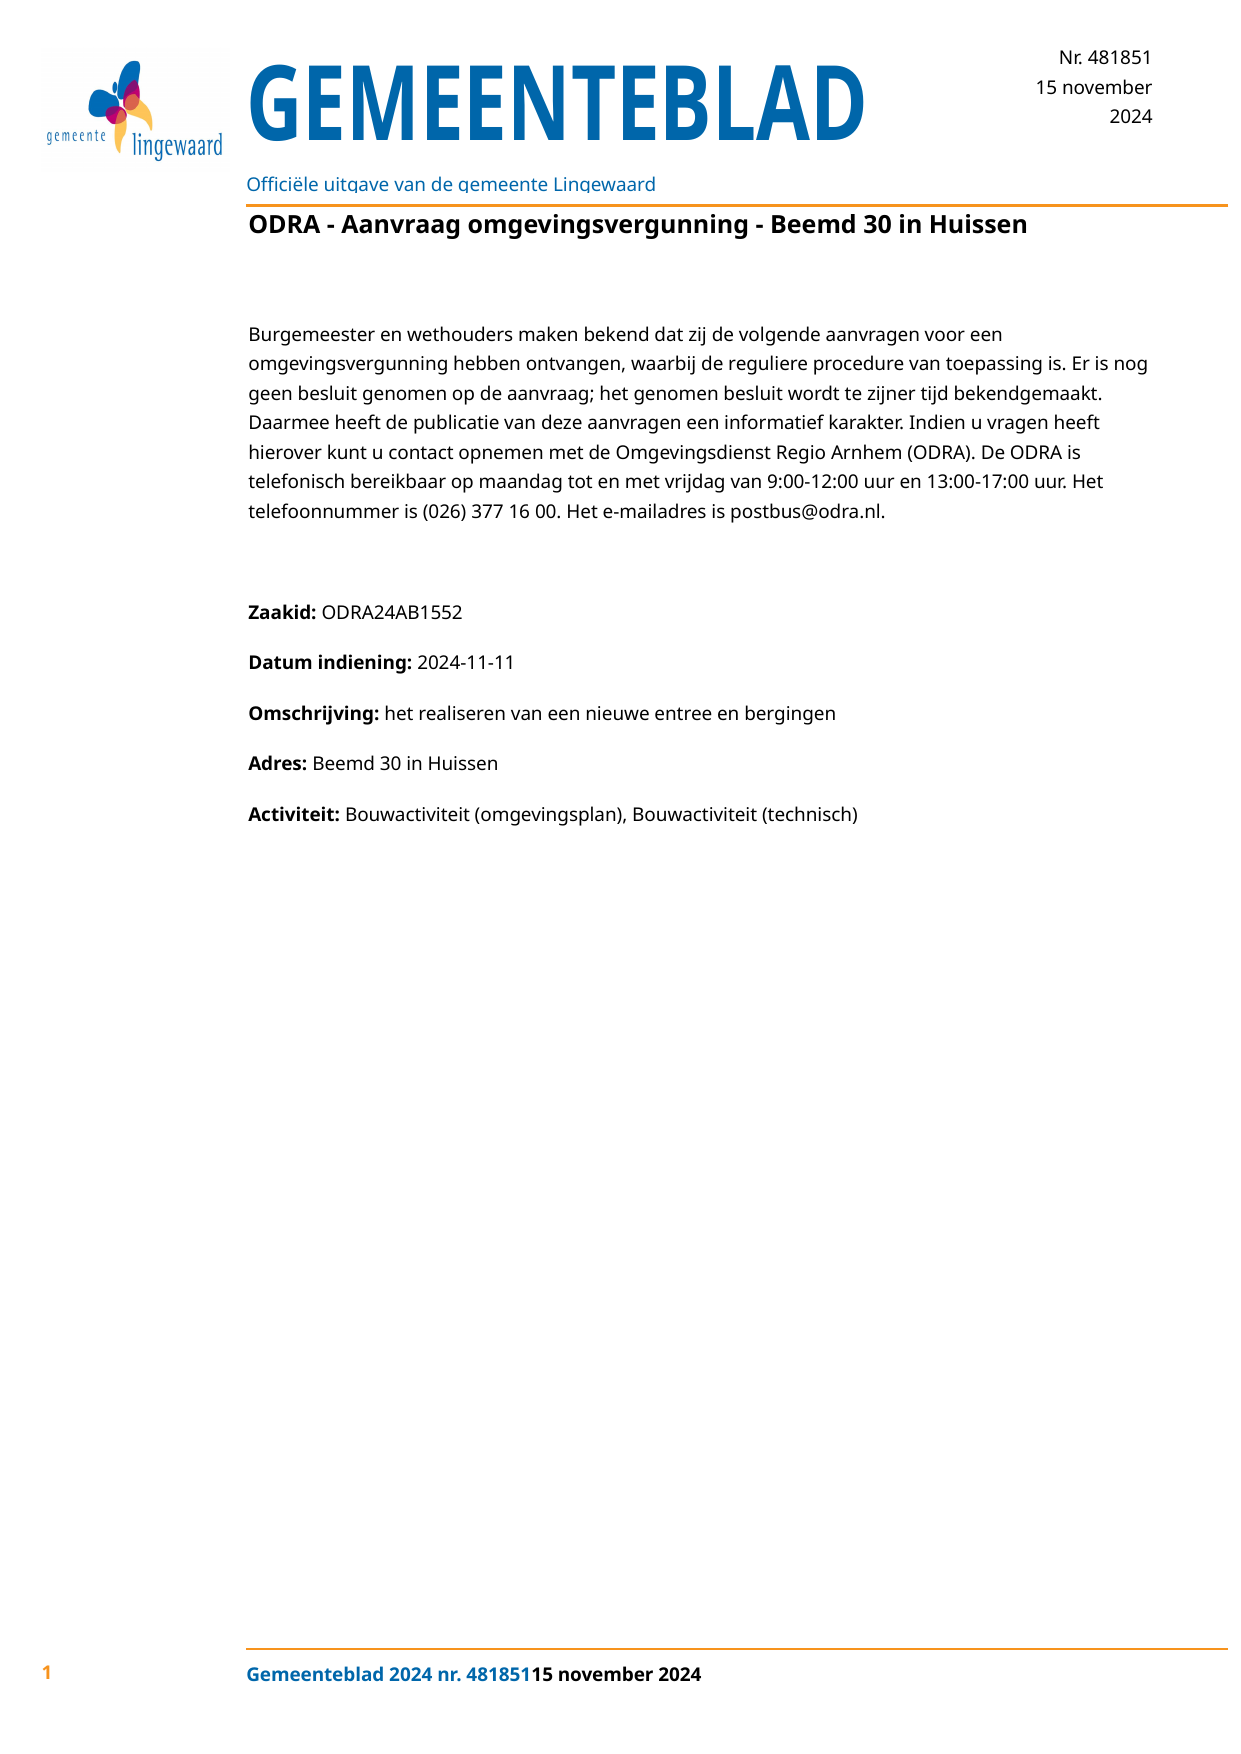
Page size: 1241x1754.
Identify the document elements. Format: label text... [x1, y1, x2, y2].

picture [41, 47, 231, 172]
text Adres: Beemd 30 in Huissen [248, 750, 1152, 776]
text ODRA - Aanvraag omgevingsvergunning - Beemd 30 in Huissen [248, 207, 1152, 241]
text Zaakid: ODRA24AB1552 [248, 599, 1152, 625]
text Datum indiening: 2024-11-11 [248, 649, 1152, 675]
text Burgemeester en wethouders maken bekend dat zij de volgende aanvragen voor een omgevingsvergunning hebben ontvangen, waarbij de reguliere procedure van toepassing is. Er is nog geen besluit genomen op de aanvraag; het genomen besluit wordt te zijner tijd bekendgemaakt. Daarmee heeft de publicatie van deze aanvragen een informatief karakter. Indien u vragen heeft hierover kunt u contact opnemen met de Omgevingsdienst Regio Arnhem (ODRA). De ODRA is telefonisch bereikbaar op maandag tot en met vrijdag van 9:00-12:00 uur en 13:00-17:00 uur. Het telefoonnummer is (026) 377 16 00. Het e-mailadres is postbus@odra.nl. [248, 321, 1152, 524]
text Activiteit: Bouwactiviteit (omgevingsplan), Bouwactiviteit (technisch) [248, 801, 1152, 826]
text Omschrijving: het realiseren van een nieuwe entree en bergingen [248, 700, 1152, 726]
